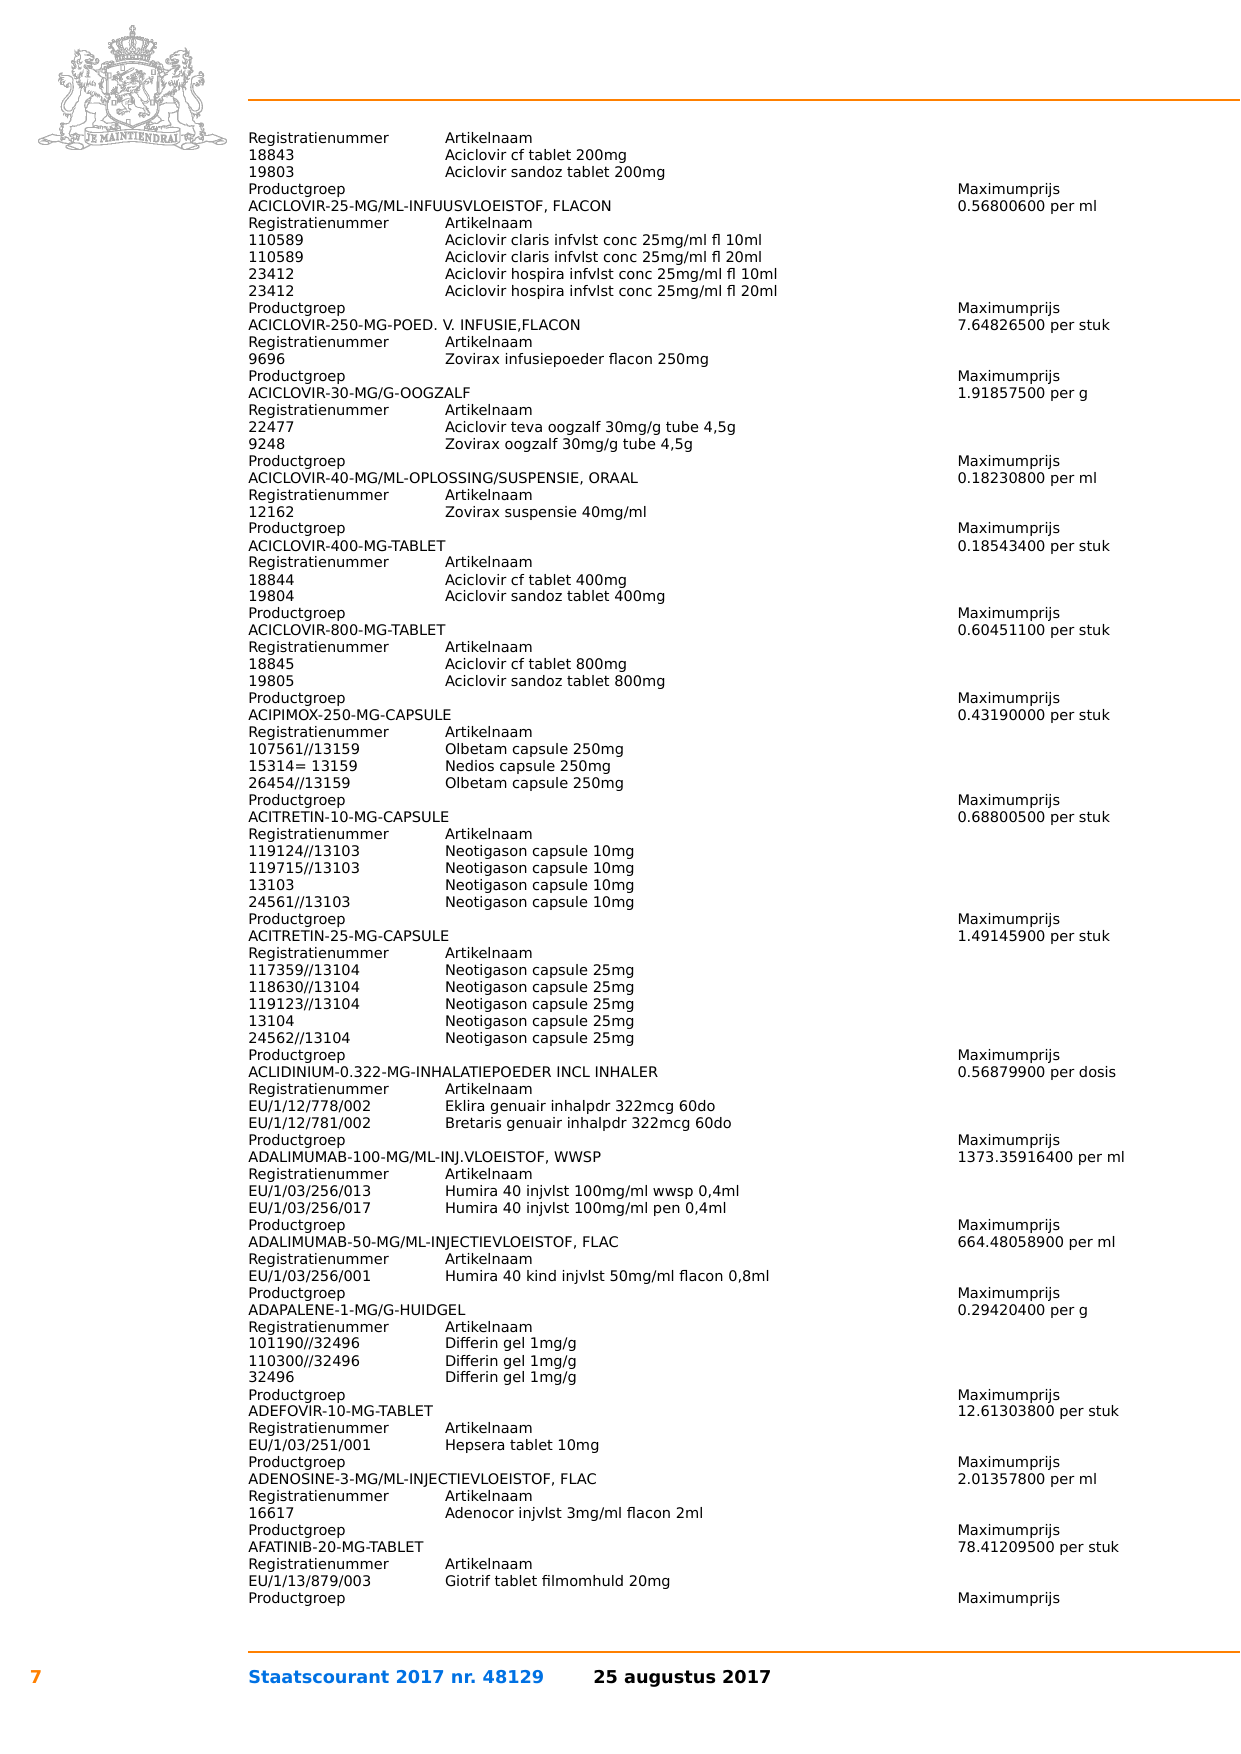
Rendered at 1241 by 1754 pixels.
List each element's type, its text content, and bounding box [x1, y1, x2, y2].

table_cell Registratienummer [248, 1556, 439, 1573]
table_cell [951, 996, 1163, 1013]
table_cell [951, 1013, 1163, 1030]
table_cell [951, 1420, 1163, 1437]
table_cell 119124//13103 [248, 843, 439, 860]
table_cell [951, 1573, 1163, 1590]
table_cell ACICLOVIR-30-MG/G-OOGZALF [248, 385, 951, 402]
table_cell Productgroep [248, 1590, 439, 1607]
table_cell Productgroep [248, 1285, 439, 1301]
table_cell Maximumprijs [951, 1047, 1163, 1064]
table_cell Maximumprijs [951, 300, 1163, 317]
table_cell Maximumprijs [951, 1522, 1163, 1539]
table_cell Maximumprijs [951, 792, 1163, 809]
table_cell 2.01357800 per ml [951, 1471, 1163, 1488]
table_cell Artikelnaam [439, 1556, 951, 1573]
table_cell Maximumprijs [951, 690, 1163, 707]
table_cell Neotigason capsule 10mg [439, 894, 951, 911]
table_cell Artikelnaam [439, 334, 951, 351]
table_cell Eklira genuair inhalpdr 322mcg 60do [439, 1098, 951, 1115]
table_cell [951, 1369, 1163, 1386]
table_cell EU/1/03/256/017 [248, 1200, 439, 1217]
table_cell 0.56800600 per ml [951, 198, 1163, 215]
table_cell Artikelnaam [439, 945, 951, 962]
table_cell [439, 690, 951, 707]
table_cell 119123//13104 [248, 996, 439, 1013]
table_cell Differin gel 1mg/g [439, 1369, 951, 1386]
table_cell 12162 [248, 504, 439, 520]
table_cell Productgroep [248, 453, 439, 469]
table_cell 18844 [248, 571, 439, 588]
table_cell ACIPIMOX-250-MG-CAPSULE [248, 707, 951, 724]
table_cell [951, 724, 1163, 741]
table_cell [951, 1505, 1163, 1522]
table_cell Neotigason capsule 10mg [439, 877, 951, 894]
table_cell ADAPALENE-1-MG/G-HUIDGEL [248, 1301, 951, 1318]
table_cell 19804 [248, 588, 439, 605]
table_cell Humira 40 injvlst 100mg/ml wwsp 0,4ml [439, 1183, 951, 1199]
table_cell [951, 741, 1163, 758]
table_cell 15314= 13159 [248, 758, 439, 775]
table_cell 1373.35916400 per ml [951, 1149, 1163, 1166]
table_cell [951, 283, 1163, 300]
table_cell 16617 [248, 1505, 439, 1522]
table_cell Productgroep [248, 181, 439, 198]
table_cell [439, 1386, 951, 1403]
table_cell 24562//13104 [248, 1030, 439, 1047]
table_cell [951, 775, 1163, 792]
table_cell 9248 [248, 436, 439, 452]
table_cell [951, 232, 1163, 249]
table_cell Aciclovir sandoz tablet 200mg [439, 164, 951, 181]
table_cell Nedios capsule 250mg [439, 758, 951, 775]
table_cell Registratienummer [248, 945, 439, 962]
table_cell Maximumprijs [951, 1285, 1163, 1301]
table_cell [439, 1132, 951, 1149]
table_cell [951, 402, 1163, 418]
table_cell [951, 147, 1163, 164]
table_cell 118630//13104 [248, 979, 439, 996]
table_cell Maximumprijs [951, 1386, 1163, 1403]
table_cell Neotigason capsule 10mg [439, 860, 951, 877]
table_cell ACICLOVIR-800-MG-TABLET [248, 622, 951, 639]
table_cell Registratienummer [248, 1251, 439, 1267]
table_cell ADEFOVIR-10-MG-TABLET [248, 1403, 951, 1420]
table_cell ACICLOVIR-250-MG-POED. V. INFUSIE,FLACON [248, 317, 951, 334]
table_cell 1.49145900 per stuk [951, 928, 1163, 945]
table_cell Aciclovir claris infvlst conc 25mg/ml fl 10ml [439, 232, 951, 249]
table_cell [951, 843, 1163, 860]
table_cell Maximumprijs [951, 911, 1163, 928]
table_cell [439, 520, 951, 537]
table_cell ACICLOVIR-25-MG/ML-INFUUSVLOEISTOF, FLACON [248, 198, 951, 215]
table_cell Registratienummer [248, 402, 439, 418]
table_cell 13104 [248, 1013, 439, 1030]
table_cell Registratienummer [248, 130, 439, 147]
table_cell 78.41209500 per stuk [951, 1539, 1163, 1556]
table_cell ACLIDINIUM-0.322-MG-INHALATIEPOEDER INCL INHALER [248, 1064, 951, 1081]
table_cell Artikelnaam [439, 826, 951, 843]
table_cell [951, 1081, 1163, 1098]
table_cell Maximumprijs [951, 1590, 1163, 1607]
table_cell Neotigason capsule 25mg [439, 962, 951, 979]
table_cell [951, 1098, 1163, 1115]
table_cell 23412 [248, 283, 439, 300]
table_cell [951, 1556, 1163, 1573]
table_cell [951, 1200, 1163, 1217]
table_cell [439, 911, 951, 928]
table_cell Hepsera tablet 10mg [439, 1437, 951, 1454]
table_cell [951, 1353, 1163, 1369]
table_cell AFATINIB-20-MG-TABLET [248, 1539, 951, 1556]
table_cell Productgroep [248, 1454, 439, 1471]
table_cell Artikelnaam [439, 724, 951, 741]
table_cell [951, 894, 1163, 911]
table_cell [951, 1437, 1163, 1454]
table_cell Neotigason capsule 25mg [439, 1030, 951, 1047]
table_cell 101190//32496 [248, 1335, 439, 1352]
table_cell Differin gel 1mg/g [439, 1335, 951, 1352]
table_cell Productgroep [248, 1047, 439, 1064]
table_cell 22477 [248, 419, 439, 436]
table_cell Registratienummer [248, 486, 439, 503]
table_cell Artikelnaam [439, 215, 951, 232]
table_cell Differin gel 1mg/g [439, 1353, 951, 1369]
table_cell Productgroep [248, 690, 439, 707]
table_cell Aciclovir hospira infvlst conc 25mg/ml fl 10ml [439, 266, 951, 283]
table_cell Maximumprijs [951, 1217, 1163, 1233]
table_cell Aciclovir hospira infvlst conc 25mg/ml fl 20ml [439, 283, 951, 300]
table_cell [951, 130, 1163, 147]
table_cell 18843 [248, 147, 439, 164]
table_cell 13103 [248, 877, 439, 894]
table_cell 110589 [248, 249, 439, 266]
picture [38, 25, 227, 150]
table_cell [951, 979, 1163, 996]
table_cell Artikelnaam [439, 554, 951, 571]
table_cell Registratienummer [248, 1081, 439, 1098]
table_cell [951, 588, 1163, 605]
table_cell Productgroep [248, 1386, 439, 1403]
table_cell ADALIMUMAB-50-MG/ML-INJECTIEVLOEISTOF, FLAC [248, 1234, 951, 1251]
table_cell Artikelnaam [439, 639, 951, 656]
table_cell [951, 1115, 1163, 1132]
table_cell [439, 1285, 951, 1301]
table_cell Maximumprijs [951, 453, 1163, 469]
table_cell [951, 1251, 1163, 1267]
table_cell [951, 639, 1163, 656]
table_cell [951, 1030, 1163, 1047]
table_cell Registratienummer [248, 1488, 439, 1505]
table_cell [951, 1183, 1163, 1199]
table_cell 0.68800500 per stuk [951, 809, 1163, 826]
table_cell Humira 40 kind injvlst 50mg/ml flacon 0,8ml [439, 1268, 951, 1284]
table_cell 19805 [248, 673, 439, 690]
table_cell Registratienummer [248, 826, 439, 843]
table_cell [439, 792, 951, 809]
table_cell [951, 486, 1163, 503]
table_cell Productgroep [248, 792, 439, 809]
table_cell Olbetam capsule 250mg [439, 741, 951, 758]
table_cell [951, 1488, 1163, 1505]
table_cell ACICLOVIR-400-MG-TABLET [248, 538, 951, 554]
table_cell [439, 1217, 951, 1233]
table_cell [951, 334, 1163, 351]
table_cell [951, 1319, 1163, 1335]
table_cell Registratienummer [248, 1420, 439, 1437]
table_cell [951, 1166, 1163, 1183]
table_cell ACICLOVIR-40-MG/ML-OPLOSSING/SUSPENSIE, ORAAL [248, 470, 951, 486]
table_cell [951, 266, 1163, 283]
table_cell Bretaris genuair inhalpdr 322mcg 60do [439, 1115, 951, 1132]
table_cell Neotigason capsule 25mg [439, 979, 951, 996]
table_cell EU/1/12/778/002 [248, 1098, 439, 1115]
table_cell Adenocor injvlst 3mg/ml flacon 2ml [439, 1505, 951, 1522]
table_cell 26454//13159 [248, 775, 439, 792]
table_cell [951, 826, 1163, 843]
table_cell 1.91857500 per g [951, 385, 1163, 402]
table_cell 110300//32496 [248, 1353, 439, 1369]
table_cell Maximumprijs [951, 368, 1163, 384]
table_cell [951, 877, 1163, 894]
table_cell Registratienummer [248, 334, 439, 351]
table_cell ACITRETIN-25-MG-CAPSULE [248, 928, 951, 945]
table_cell Productgroep [248, 368, 439, 384]
table_cell Aciclovir claris infvlst conc 25mg/ml fl 20ml [439, 249, 951, 266]
table_cell [951, 436, 1163, 452]
table_cell Neotigason capsule 25mg [439, 1013, 951, 1030]
table_cell [951, 249, 1163, 266]
table_cell ACITRETIN-10-MG-CAPSULE [248, 809, 951, 826]
table_cell Aciclovir cf tablet 200mg [439, 147, 951, 164]
table_cell [951, 673, 1163, 690]
table_cell Registratienummer [248, 724, 439, 741]
table_cell Registratienummer [248, 1319, 439, 1335]
table_cell EU/1/12/781/002 [248, 1115, 439, 1132]
table_cell Artikelnaam [439, 1420, 951, 1437]
table_cell [951, 351, 1163, 368]
table_cell [439, 1522, 951, 1539]
table_cell Artikelnaam [439, 486, 951, 503]
table_cell Registratienummer [248, 554, 439, 571]
table_cell Neotigason capsule 10mg [439, 843, 951, 860]
table_cell Olbetam capsule 250mg [439, 775, 951, 792]
table_cell Artikelnaam [439, 1488, 951, 1505]
table_cell [951, 860, 1163, 877]
table_cell Artikelnaam [439, 1166, 951, 1183]
table_cell 110589 [248, 232, 439, 249]
table_cell [439, 1047, 951, 1064]
table_cell [951, 554, 1163, 571]
table_cell 107561//13159 [248, 741, 439, 758]
table_cell [951, 1335, 1163, 1352]
table_cell Productgroep [248, 520, 439, 537]
table_cell Registratienummer [248, 215, 439, 232]
table_cell [439, 453, 951, 469]
table_cell EU/1/03/256/013 [248, 1183, 439, 1199]
table_cell Artikelnaam [439, 1251, 951, 1267]
table_cell Giotrif tablet filmomhuld 20mg [439, 1573, 951, 1590]
table_cell 117359//13104 [248, 962, 439, 979]
table_cell Aciclovir sandoz tablet 400mg [439, 588, 951, 605]
table_cell Maximumprijs [951, 520, 1163, 537]
table_cell [439, 368, 951, 384]
table_cell Productgroep [248, 1522, 439, 1539]
table_cell [951, 571, 1163, 588]
table_cell EU/1/13/879/003 [248, 1573, 439, 1590]
table_cell Maximumprijs [951, 1132, 1163, 1149]
table_cell [951, 164, 1163, 181]
table_cell Maximumprijs [951, 181, 1163, 198]
table_cell Artikelnaam [439, 1081, 951, 1098]
table_cell 0.60451100 per stuk [951, 622, 1163, 639]
table_cell ADALIMUMAB-100-MG/ML-INJ.VLOEISTOF, WWSP [248, 1149, 951, 1166]
table_cell Zovirax infusiepoeder flacon 250mg [439, 351, 951, 368]
table_cell Artikelnaam [439, 402, 951, 418]
table_cell [439, 605, 951, 622]
table_cell Artikelnaam [439, 130, 951, 147]
table_cell 19803 [248, 164, 439, 181]
table_cell [439, 1590, 951, 1607]
table_cell 0.43190000 per stuk [951, 707, 1163, 724]
table_cell Registratienummer [248, 639, 439, 656]
table_cell Productgroep [248, 605, 439, 622]
table_cell 119715//13103 [248, 860, 439, 877]
table_cell Maximumprijs [951, 1454, 1163, 1471]
table_cell [439, 1454, 951, 1471]
table_cell [439, 181, 951, 198]
table_cell 0.18543400 per stuk [951, 538, 1163, 554]
table_cell 12.61303800 per stuk [951, 1403, 1163, 1420]
table_cell 18845 [248, 656, 439, 673]
table_cell EU/1/03/251/001 [248, 1437, 439, 1454]
table_cell 0.18230800 per ml [951, 470, 1163, 486]
table_cell 0.29420400 per g [951, 1301, 1163, 1318]
table_cell [951, 656, 1163, 673]
table_cell Artikelnaam [439, 1319, 951, 1335]
table_cell [951, 215, 1163, 232]
table_cell [951, 419, 1163, 436]
table_cell Productgroep [248, 1132, 439, 1149]
table_cell [951, 758, 1163, 775]
table_cell Aciclovir teva oogzalf 30mg/g tube 4,5g [439, 419, 951, 436]
table_cell Productgroep [248, 1217, 439, 1233]
table_cell 23412 [248, 266, 439, 283]
table_cell Zovirax suspensie 40mg/ml [439, 504, 951, 520]
table_cell 9696 [248, 351, 439, 368]
table_cell Productgroep [248, 300, 439, 317]
table_cell Humira 40 injvlst 100mg/ml pen 0,4ml [439, 1200, 951, 1217]
table_cell Aciclovir cf tablet 400mg [439, 571, 951, 588]
table_cell [951, 962, 1163, 979]
table_cell Neotigason capsule 25mg [439, 996, 951, 1013]
table_cell Zovirax oogzalf 30mg/g tube 4,5g [439, 436, 951, 452]
table_cell ADENOSINE-3-MG/ML-INJECTIEVLOEISTOF, FLAC [248, 1471, 951, 1488]
table_cell 664.48058900 per ml [951, 1234, 1163, 1251]
table_cell Registratienummer [248, 1166, 439, 1183]
table_cell Aciclovir sandoz tablet 800mg [439, 673, 951, 690]
table_cell 7.64826500 per stuk [951, 317, 1163, 334]
table_cell Productgroep [248, 911, 439, 928]
table_cell 0.56879900 per dosis [951, 1064, 1163, 1081]
table_cell 24561//13103 [248, 894, 439, 911]
table_cell Maximumprijs [951, 605, 1163, 622]
table_cell Aciclovir cf tablet 800mg [439, 656, 951, 673]
table_cell [439, 300, 951, 317]
table_cell EU/1/03/256/001 [248, 1268, 439, 1284]
table_cell [951, 1268, 1163, 1284]
table_cell [951, 504, 1163, 520]
table_cell 32496 [248, 1369, 439, 1386]
table_cell [951, 945, 1163, 962]
